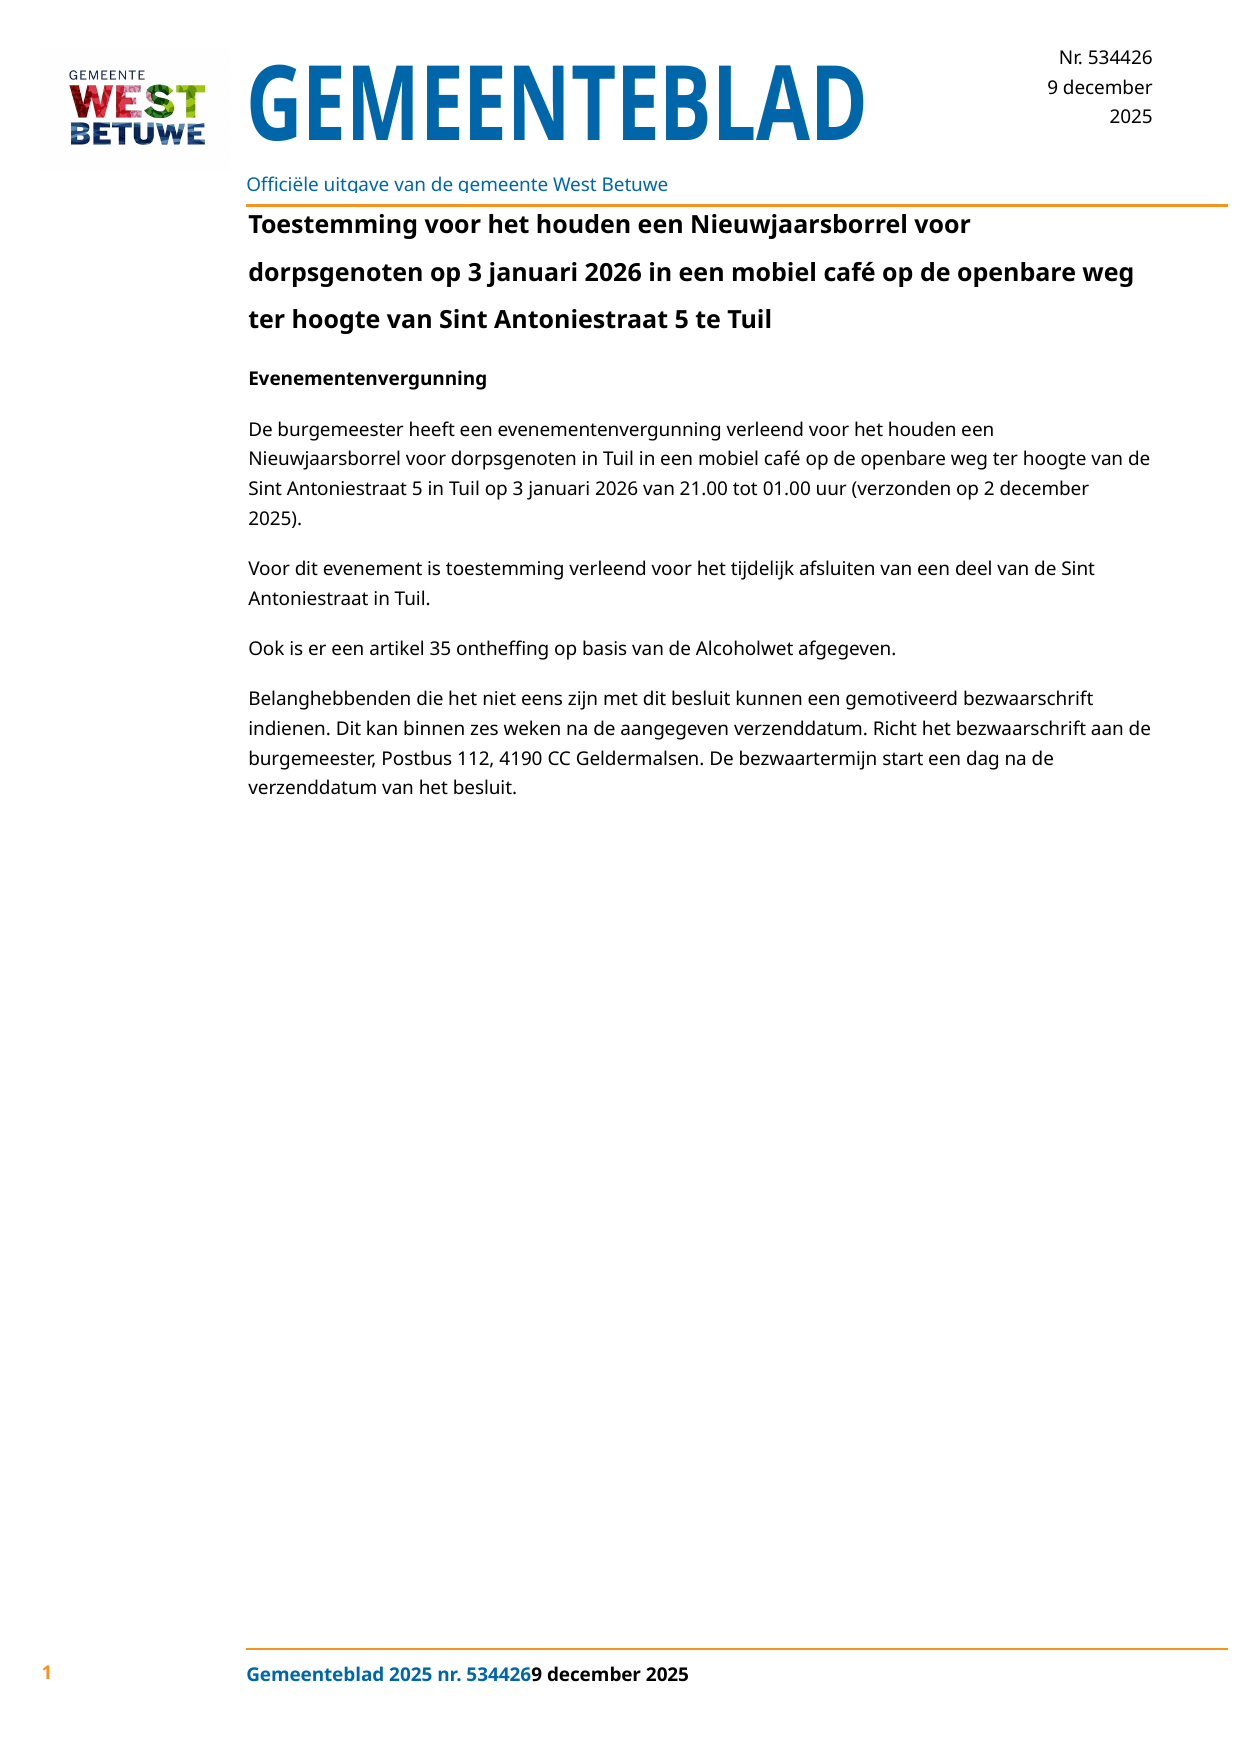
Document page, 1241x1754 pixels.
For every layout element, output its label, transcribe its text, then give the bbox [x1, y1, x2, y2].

text De burgemeester heeft een evenementenvergunning verleend voor het houden een Nieuwjaarsborrel voor dorpsgenoten in Tuil in een mobiel café op de openbare weg ter hoogte van de Sint Antoniestraat 5 in Tuil op 3 januari 2026 van 21.00 tot 01.00 uur (verzonden op 2 december 2025). [248, 416, 1152, 530]
picture [41, 47, 231, 172]
text Toestemming voor het houden een Nieuwjaarsborrel voor dorpsgenoten op 3 januari 2026 in een mobiel café op de openbare weg ter hoogte van Sint Antoniestraat 5 te Tuil [248, 207, 1152, 336]
text Ook is er een artikel 35 ontheffing op basis van de Alcoholwet afgegeven. [248, 635, 1152, 661]
text Belanghebbenden die het niet eens zijn met dit besluit kunnen een gemotiveerd bezwaarschrift indienen. Dit kan binnen zes weken na de aangegeven verzenddatum. Richt het bezwaarschrift aan de burgemeester, Postbus 112, 4190 CC Geldermalsen. De bezwaartermijn start een dag na de verzenddatum van het besluit. [248, 686, 1152, 800]
text Evenementenvergunning [248, 366, 1152, 391]
text Voor dit evenement is toestemming verleend voor het tijdelijk afsluiten van een deel van de Sint Antoniestraat in Tuil. [248, 555, 1152, 610]
